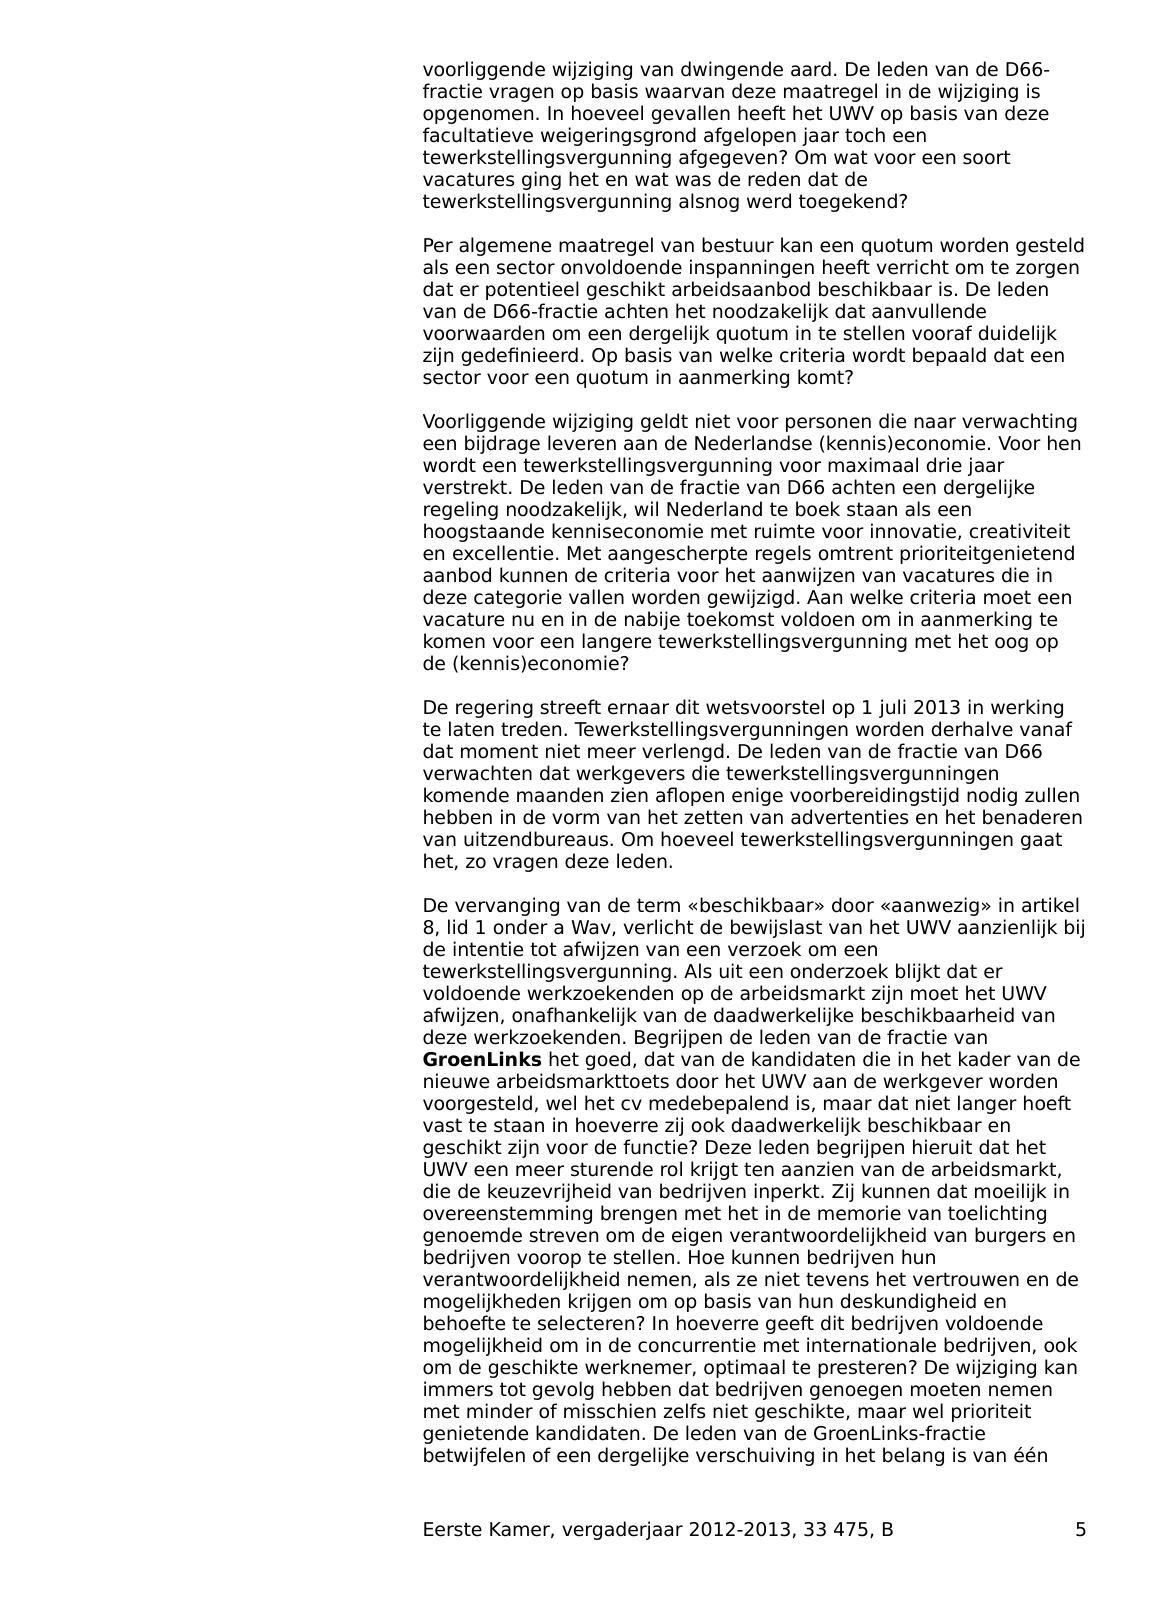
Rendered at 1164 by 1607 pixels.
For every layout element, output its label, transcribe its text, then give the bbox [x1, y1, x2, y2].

text Voorliggende wijziging geldt niet voor personen die naar verwachting een bijdrage leveren aan de Nederlandse (kennis)economie. Voor hen wordt een tewerkstellingsvergunning voor maximaal drie jaar verstrekt. De leden van de fractie van D66 achten een dergelijke regeling noodzakelijk, wil Nederland te boek staan als een hoogstaande kenniseconomie met ruimte voor innovatie, creativiteit en excellentie. Met aangescherpte regels omtrent prioriteitgenietend aanbod kunnen de criteria voor het aanwijzen van vacatures die in deze categorie vallen worden gewijzigd. Aan welke criteria moet een vacature nu en in de nabije toekomst voldoen om in aanmerking te komen voor een langere tewerkstellingsvergunning met het oog op de (kennis)economie? [422, 411, 1087, 675]
text Per algemene maatregel van bestuur kan een quotum worden gesteld als een sector onvoldoende inspanningen heeft verricht om te zorgen dat er potentieel geschikt arbeidsaanbod beschikbaar is. De leden van de D66-fractie achten het noodzakelijk dat aanvullende voorwaarden om een dergelijk quotum in te stellen vooraf duidelijk zijn gedefinieerd. Op basis van welke criteria wordt bepaald dat een sector voor een quotum in aanmerking komt? [422, 235, 1087, 389]
text De regering streeft ernaar dit wetsvoorstel op 1 juli 2013 in werking te laten treden. Tewerkstellingsvergunningen worden derhalve vanaf dat moment niet meer verlengd. De leden van de fractie van D66 verwachten dat werkgevers die tewerkstellingsvergunningen komende maanden zien aflopen enige voorbereidingstijd nodig zullen hebben in de vorm van het zetten van advertenties en het benaderen van uitzendbureaus. Om hoeveel tewerkstellingsvergunningen gaat het, zo vragen deze leden. [422, 697, 1087, 873]
text De vervanging van de term «beschikbaar» door «aanwezig» in artikel 8, lid 1 onder a Wav, verlicht de bewijslast van het UWV aanzienlijk bij de intentie tot afwijzen van een verzoek om een tewerkstellingsvergunning. Als uit een onderzoek blijkt dat er voldoende werkzoekenden op de arbeidsmarkt zijn moet het UWV afwijzen, onafhankelijk van de daadwerkelijke beschikbaarheid van deze werkzoekenden. Begrijpen de leden van de fractie van GroenLinks het goed, dat van de kandidaten die in het kader van de nieuwe arbeidsmarkttoets door het UWV aan de werkgever worden voorgesteld, wel het cv medebepalend is, maar dat niet langer hoeft vast te staan in hoeverre zij ook daadwerkelijk beschikbaar en geschikt zijn voor de functie? Deze leden begrijpen hieruit dat het UWV een meer sturende rol krijgt ten aanzien van de arbeidsmarkt, die de keuzevrijheid van bedrijven inperkt. Zij kunnen dat moeilijk in overeenstemming brengen met het in de memorie van toelichting genoemde streven om de eigen verantwoordelijkheid van burgers en bedrijven voorop te stellen. Hoe kunnen bedrijven hun verantwoordelijkheid nemen, als ze niet tevens het vertrouwen en de mogelijkheden krijgen om op basis van hun deskundigheid en behoefte te selecteren? In hoeverre geeft dit bedrijven voldoende mogelijkheid om in de concurrentie met internationale bedrijven, ook om de geschikte werknemer, optimaal te presteren? De wijziging kan immers tot gevolg hebben dat bedrijven genoegen moeten nemen met minder of misschien zelfs niet geschikte, maar wel prioriteit genietende kandidaten. De leden van de GroenLinks-fractie betwijfelen of een dergelijke verschuiving in het belang is van één [422, 895, 1087, 1467]
text voorliggende wijziging van dwingende aard. De leden van de D66-fractie vragen op basis waarvan deze maatregel in de wijziging is opgenomen. In hoeveel gevallen heeft het UWV op basis van deze facultatieve weigeringsgrond afgelopen jaar toch een tewerkstellingsvergunning afgegeven? Om wat voor een soort vacatures ging het en wat was de reden dat de tewerkstellingsvergunning alsnog werd toegekend? [422, 59, 1087, 213]
